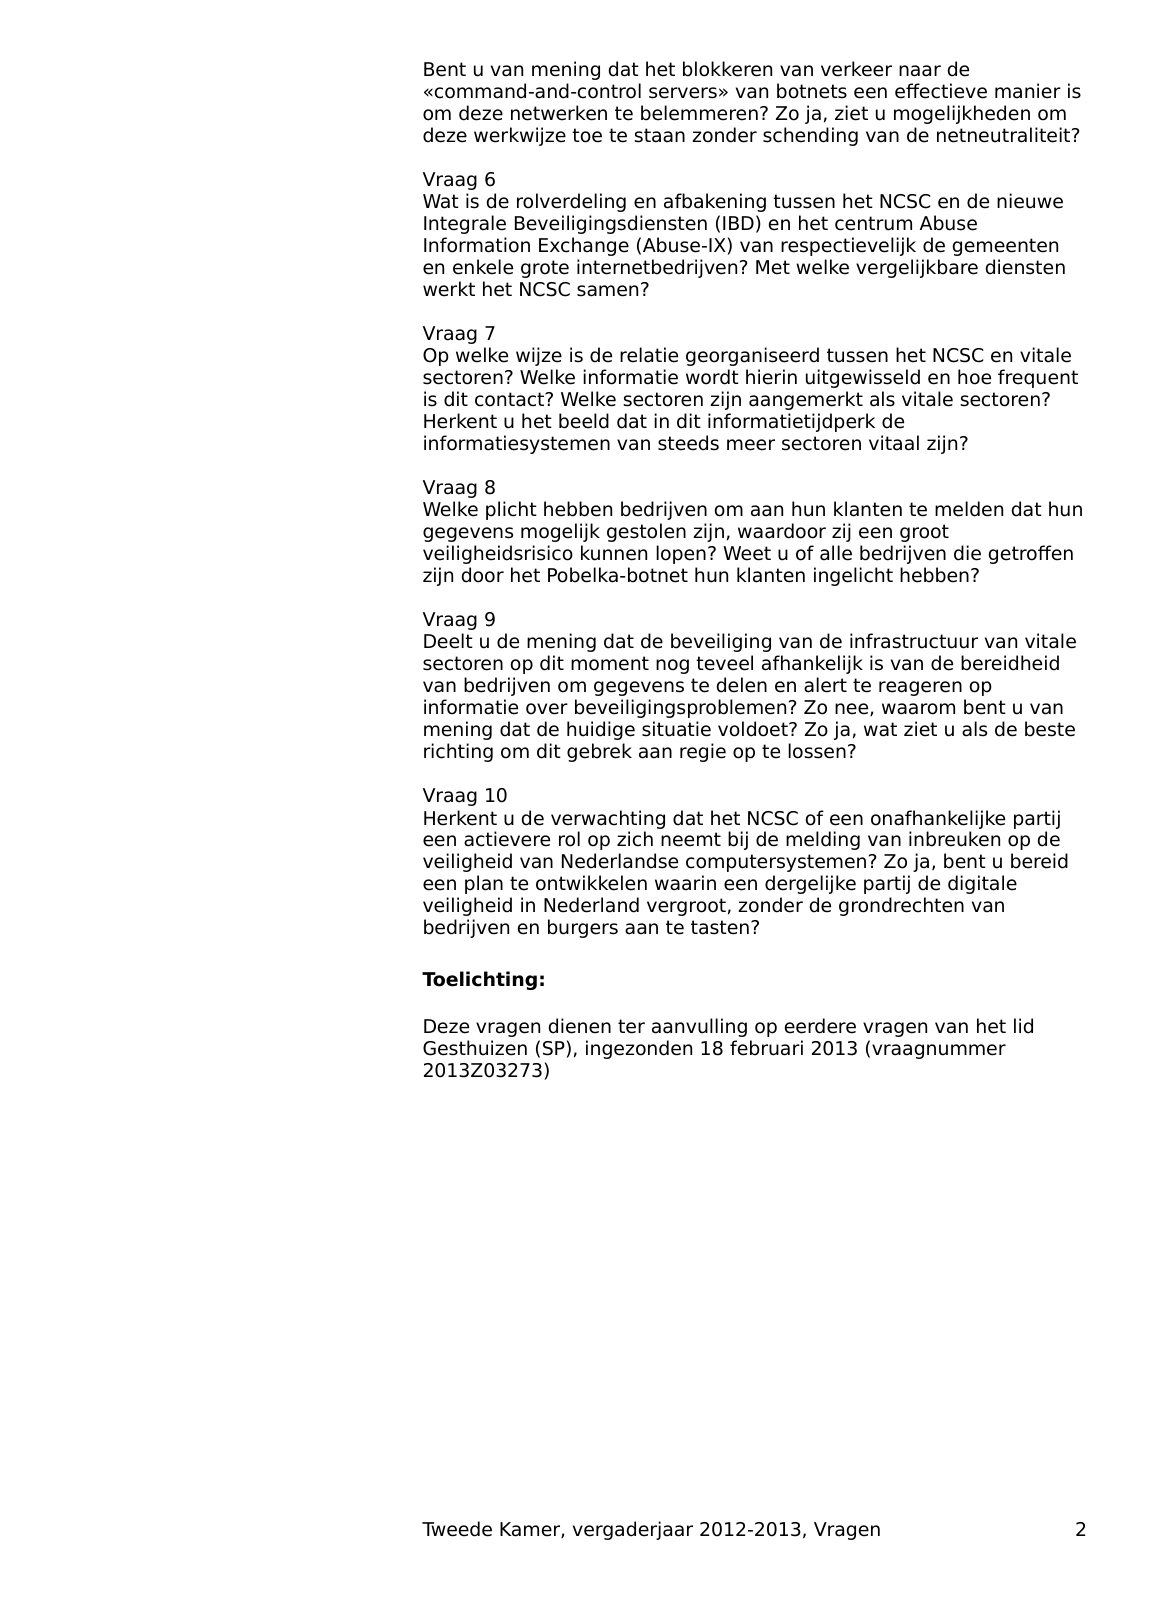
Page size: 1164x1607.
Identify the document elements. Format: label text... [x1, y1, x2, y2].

text Welke plicht hebben bedrijven om aan hun klanten te melden dat hun gegevens mogelijk gestolen zijn, waardoor zij een groot veiligheidsrisico kunnen lopen? Weet u of alle bedrijven die getroffen zijn door het Pobelka-botnet hun klanten ingelicht hebben? [422, 499, 1087, 587]
text Vraag 6 [422, 169, 1087, 191]
text Deelt u de mening dat de beveiliging van de infrastructuur van vitale sectoren op dit moment nog teveel afhankelijk is van de bereidheid van bedrijven om gegevens te delen en alert te reageren op informatie over beveiligingsproblemen? Zo nee, waarom bent u van mening dat de huidige situatie voldoet? Zo ja, wat ziet u als de beste richting om dit gebrek aan regie op te lossen? [422, 631, 1087, 763]
text Vraag 7 [422, 323, 1087, 345]
subtitle Toelichting: [422, 969, 1087, 991]
text Herkent u de verwachting dat het NCSC of een onafhankelijke partij een actievere rol op zich neemt bij de melding van inbreuken op de veiligheid van Nederlandse computersystemen? Zo ja, bent u bereid een plan te ontwikkelen waarin een dergelijke partij de digitale veiligheid in Nederland vergroot, zonder de grondrechten van bedrijven en burgers aan te tasten? [422, 807, 1087, 939]
text Wat is de rolverdeling en afbakening tussen het NCSC en de nieuwe Integrale Beveiligingsdiensten (IBD) en het centrum Abuse Information Exchange (Abuse-IX) van respectievelijk de gemeenten en enkele grote internetbedrijven? Met welke vergelijkbare diensten werkt het NCSC samen? [422, 191, 1087, 301]
text Vraag 9 [422, 609, 1087, 631]
text Vraag 8 [422, 477, 1087, 499]
text Op welke wijze is de relatie georganiseerd tussen het NCSC en vitale sectoren? Welke informatie wordt hierin uitgewisseld en hoe frequent is dit contact? Welke sectoren zijn aangemerkt als vitale sectoren? Herkent u het beeld dat in dit informatietijdperk de informatiesystemen van steeds meer sectoren vitaal zijn? [422, 345, 1087, 455]
text Vraag 10 [422, 785, 1087, 807]
text Deze vragen dienen ter aanvulling op eerdere vragen van het lid Gesthuizen (SP), ingezonden 18 februari 2013 (vraagnummer 2013Z03273) [422, 1016, 1087, 1082]
text Bent u van mening dat het blokkeren van verkeer naar de «command-and-control servers» van botnets een effectieve manier is om deze netwerken te belemmeren? Zo ja, ziet u mogelijkheden om deze werkwijze toe te staan zonder schending van de netneutraliteit? [422, 59, 1087, 147]
